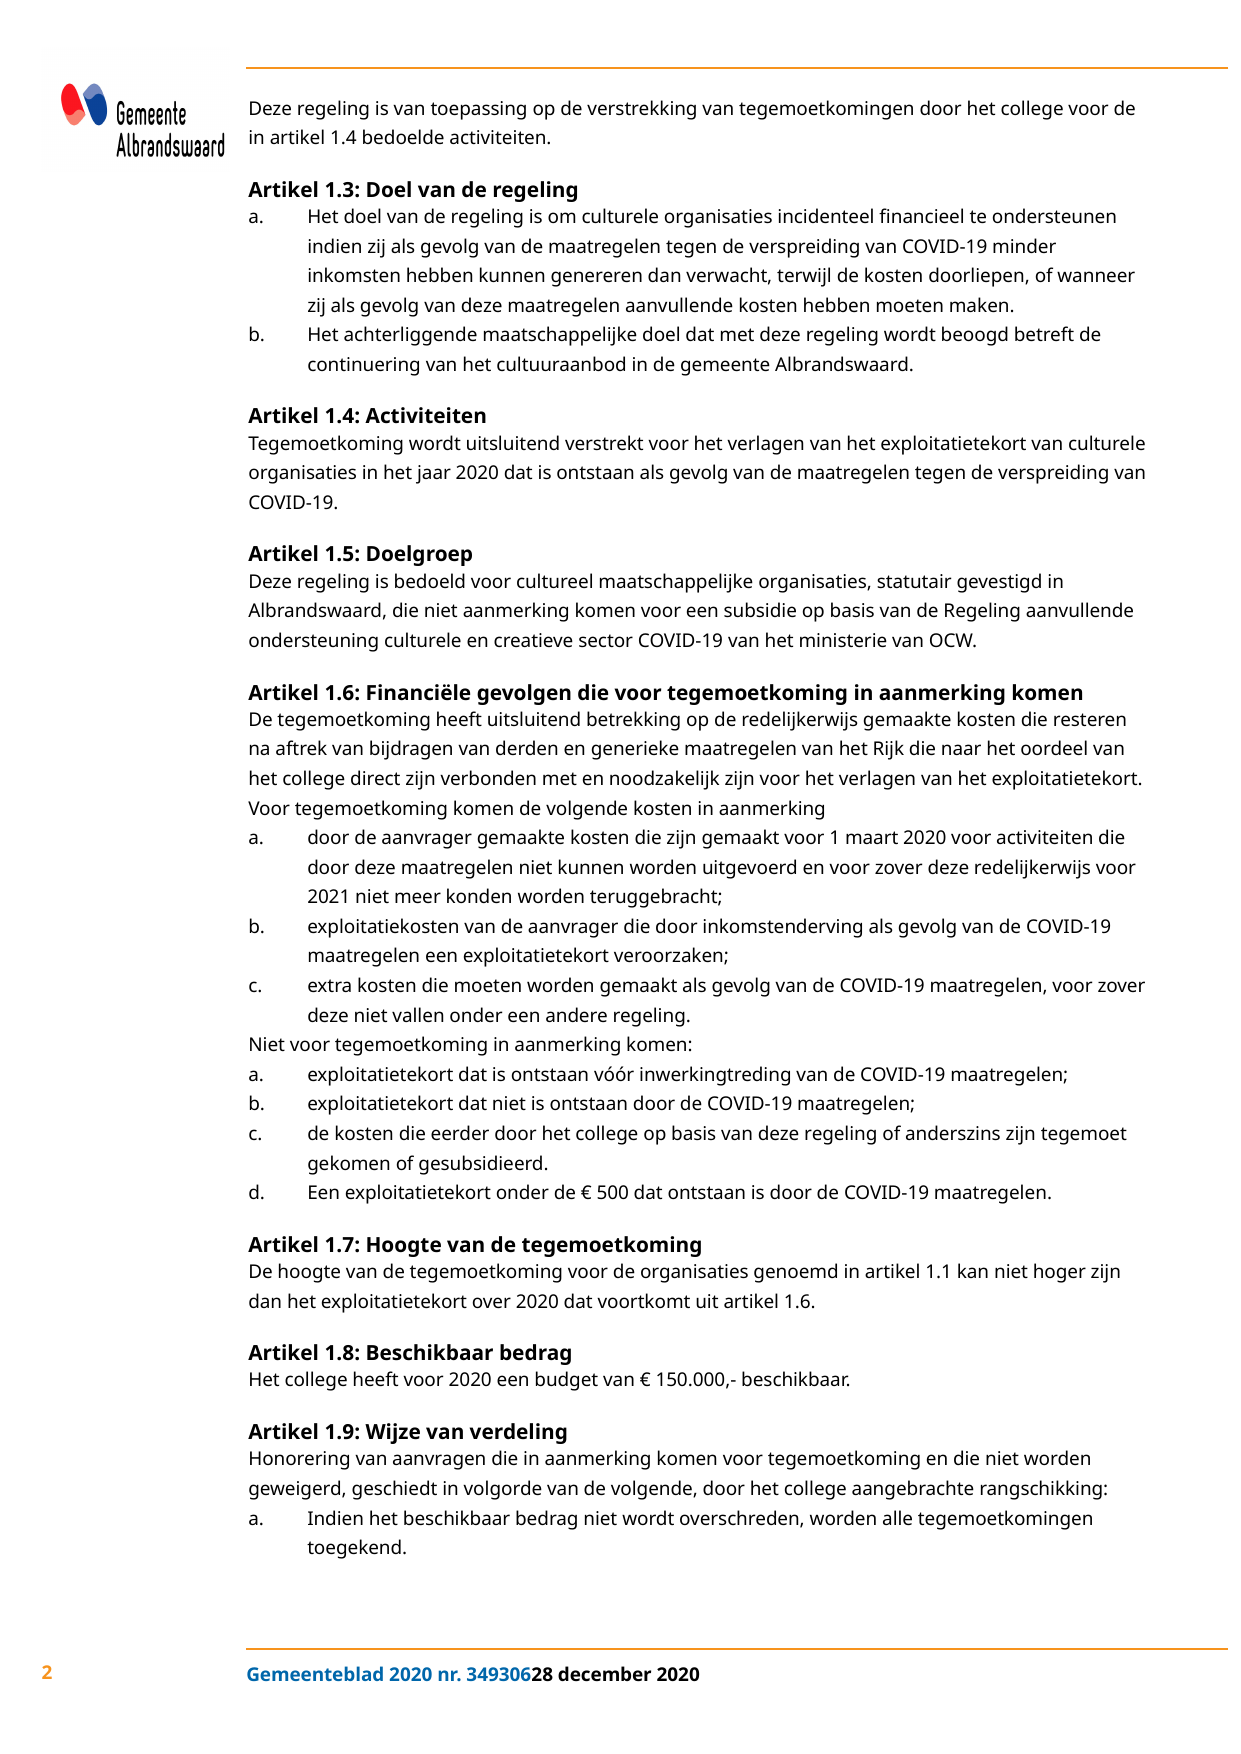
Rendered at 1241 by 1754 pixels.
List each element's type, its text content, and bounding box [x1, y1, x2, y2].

text Tegemoetkoming wordt uitsluitend verstrekt voor het verlagen van het exploitatietekort van culturele organisaties in het jaar 2020 dat is ontstaan als gevolg van de maatregelen tegen de verspreiding van COVID-19. [248, 430, 1152, 515]
list de kosten die eerder door het college op basis van deze regeling of anderszins zijn tegemoet gekomen of gesubsidieerd. [248, 1120, 1152, 1176]
text Niet voor tegemoetkoming in aanmerking komen: [248, 1031, 1152, 1057]
list Een exploitatietekort onder de € 500 dat ontstaan is door de COVID-19 maatregelen. [248, 1179, 1152, 1205]
picture [41, 47, 231, 172]
text Artikel 1.6: Financiële gevolgen die voor tegemoetkoming in aanmerking komen [248, 678, 1152, 706]
text Artikel 1.5: Doelgroep [248, 539, 1152, 568]
text Artikel 1.3: Doel van de regeling [248, 175, 1152, 203]
text Deze regeling is bedoeld voor cultureel maatschappelijke organisaties, statutair gevestigd in Albrandswaard, die niet aanmerking komen voor een subsidie op basis van de Regeling aanvullende ondersteuning culturele en creatieve sector COVID-19 van het ministerie van OCW. [248, 568, 1152, 653]
list exploitatietekort dat niet is ontstaan door de COVID-19 maatregelen; [248, 1091, 1152, 1116]
text Honorering van aanvragen die in aanmerking komen voor tegemoetkoming en die niet worden geweigerd, geschiedt in volgorde van de volgende, door het college aangebrachte rangschikking: [248, 1446, 1152, 1501]
text De tegemoetkoming heeft uitsluitend betrekking op de redelijkerwijs gemaakte kosten die resteren na aftrek van bijdragen van derden en generieke maatregelen van het Rijk die naar het oordeel van het college direct zijn verbonden met en noodzakelijk zijn voor het verlagen van het exploitatietekort. [248, 706, 1152, 791]
list extra kosten die moeten worden gemaakt als gevolg van de COVID-19 maatregelen, voor zover deze niet vallen onder een andere regeling. [248, 972, 1152, 1028]
list Het doel van de regeling is om culturele organisaties incidenteel financieel te ondersteunen indien zij als gevolg van de maatregelen tegen de verspreiding van COVID-19 minder inkomsten hebben kunnen genereren dan verwacht, terwijl de kosten doorliepen, of wanneer zij als gevolg van deze maatregelen aanvullende kosten hebben moeten maken. [248, 203, 1152, 318]
text Artikel 1.8: Beschikbaar bedrag [248, 1338, 1152, 1367]
text Artikel 1.4: Activiteiten [248, 402, 1152, 430]
list door de aanvrager gemaakte kosten die zijn gemaakt voor 1 maart 2020 voor activiteiten die door deze maatregelen niet kunnen worden uitgevoerd en voor zover deze redelijkerwijs voor 2021 niet meer konden worden teruggebracht; [248, 824, 1152, 909]
text Deze regeling is van toepassing op de verstrekking van tegemoetkomingen door het college voor de in artikel 1.4 bedoelde activiteiten. [248, 95, 1152, 150]
list Indien het beschikbaar bedrag niet wordt overschreden, worden alle tegemoetkomingen toegekend. [248, 1505, 1152, 1560]
list exploitatiekosten van de aanvrager die door inkomstenderving als gevolg van de COVID-19 maatregelen een exploitatietekort veroorzaken; [248, 913, 1152, 968]
list exploitatietekort dat is ontstaan vóór inwerkingtreding van de COVID-19 maatregelen; [248, 1061, 1152, 1087]
text Voor tegemoetkoming komen de volgende kosten in aanmerking [248, 795, 1152, 821]
text Artikel 1.7: Hoogte van de tegemoetkoming [248, 1230, 1152, 1258]
list Het achterliggende maatschappelijke doel dat met deze regeling wordt beoogd betreft de continuering van het cultuuraanbod in de gemeente Albrandswaard. [248, 322, 1152, 377]
text De hoogte van de tegemoetkoming voor de organisaties genoemd in artikel 1.1 kan niet hoger zijn dan het exploitatietekort over 2020 dat voortkomt uit artikel 1.6. [248, 1258, 1152, 1313]
text Artikel 1.9: Wijze van verdeling [248, 1417, 1152, 1446]
text Het college heeft voor 2020 een budget van € 150.000,- beschikbaar. [248, 1367, 1152, 1392]
